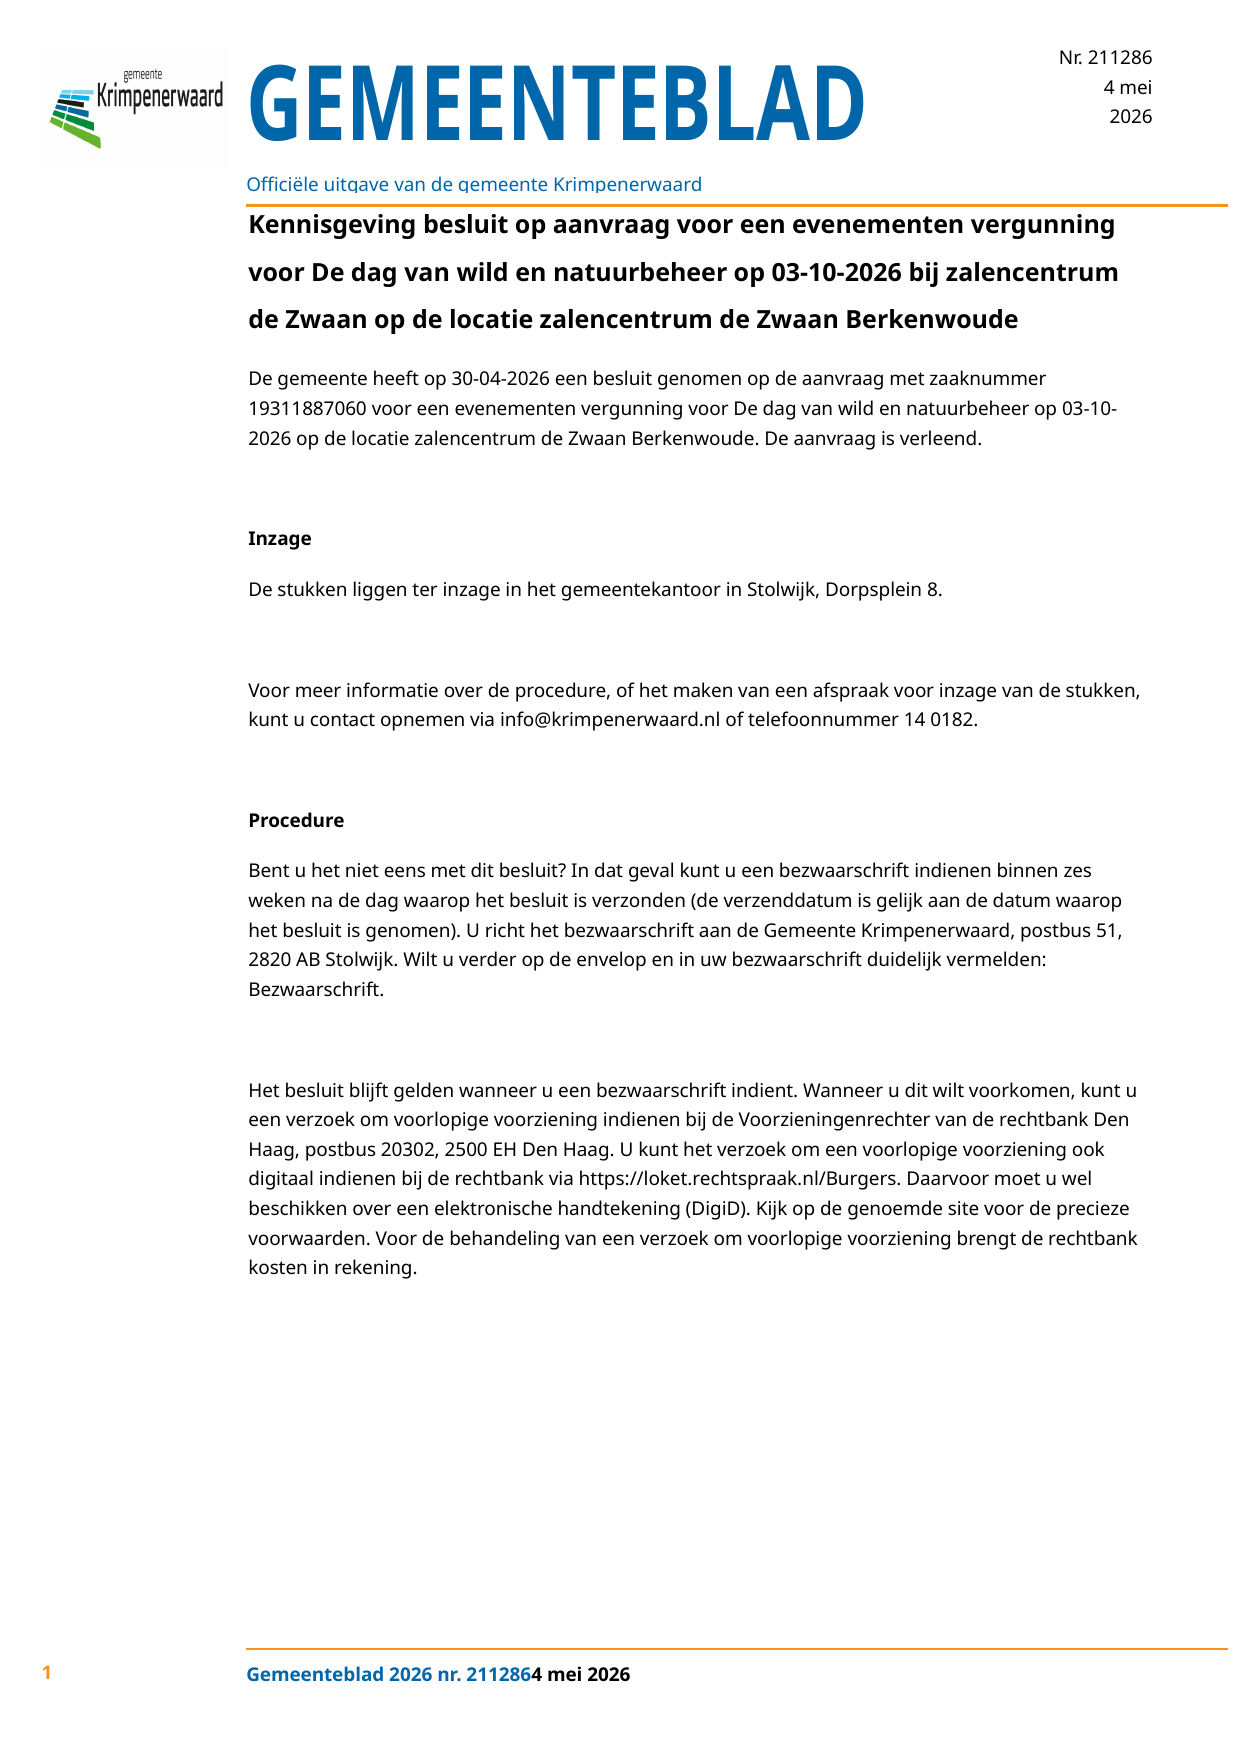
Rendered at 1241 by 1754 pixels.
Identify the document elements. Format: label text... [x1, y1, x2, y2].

text Het besluit blijft gelden wanneer u een bezwaarschrift indient. Wanneer u dit wilt voorkomen, kunt u een verzoek om voorlopige voorziening indienen bij de Voorzieningenrechter van de rechtbank Den Haag, postbus 20302, 2500 EH Den Haag. U kunt het verzoek om een voorlopige voorziening ook digitaal indienen bij de rechtbank via https://loket.rechtspraak.nl/Burgers. Daarvoor moet u wel beschikken over een elektronische handtekening (DigiD). Kijk op de genoemde site voor de precieze voorwaarden. Voor de behandeling van een verzoek om voorlopige voorziening brengt de rechtbank kosten in rekening. [248, 1077, 1152, 1280]
text Bent u het niet eens met dit besluit? In dat geval kunt u een bezwaarschrift indienen binnen zes weken na de dag waarop het besluit is verzonden (de verzenddatum is gelijk aan de datum waarop het besluit is genomen). U richt het bezwaarschrift aan de Gemeente Krimpenerwaard, postbus 51, 2820 AB Stolwijk. Wilt u verder op de envelop en in uw bezwaarschrift duidelijk vermelden: Bezwaarschrift. [248, 858, 1152, 1002]
text Kennisgeving besluit op aanvraag voor een evenementen vergunning voor De dag van wild en natuurbeheer op 03-10-2026 bij zalencentrum de Zwaan op de locatie zalencentrum de Zwaan Berkenwoude [248, 207, 1152, 336]
text Inzage [248, 526, 1152, 551]
picture [41, 47, 231, 172]
text Procedure [248, 807, 1152, 833]
text De gemeente heeft op 30-04-2026 een besluit genomen op de aanvraag met zaaknummer 19311887060 voor een evenementen vergunning voor De dag van wild en natuurbeheer op 03-10-2026 op de locatie zalencentrum de Zwaan Berkenwoude. De aanvraag is verleend. [248, 366, 1152, 450]
text De stukken liggen ter inzage in het gemeentekantoor in Stolwijk, Dorpsplein 8. [248, 576, 1152, 602]
text Voor meer informatie over de procedure, of het maken van een afspraak voor inzage van de stukken, kunt u contact opnemen via info@krimpenerwaard.nl of telefoonnummer 14 0182. [248, 677, 1152, 732]
